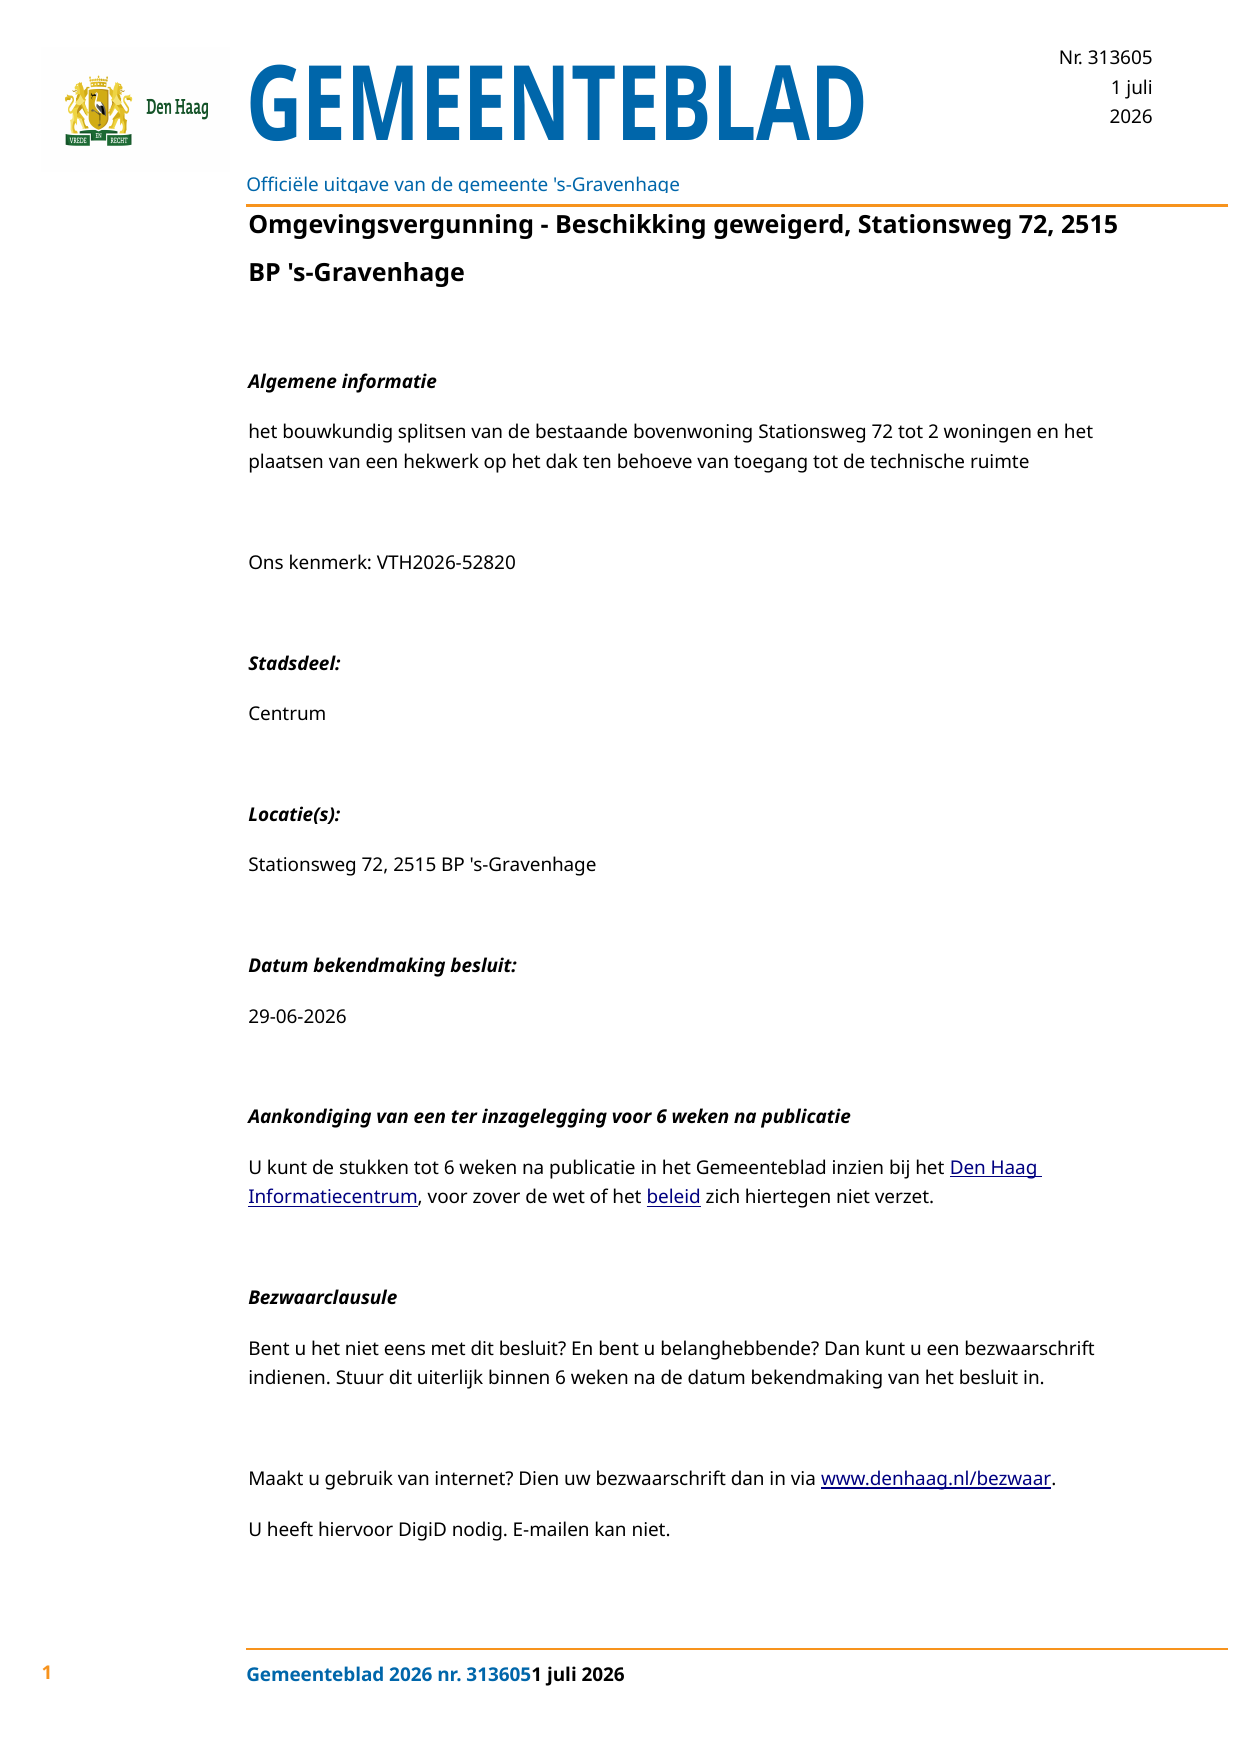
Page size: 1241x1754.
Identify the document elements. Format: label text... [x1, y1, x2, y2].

text Bezwaarclausule [248, 1284, 1152, 1310]
text U heeft hiervoor DigiD nodig. E-mailen kan niet. [248, 1516, 1152, 1542]
text Omgevingsvergunning - Beschikking geweigerd, Stationsweg 72, 2515 BP 's-Gravenhage [248, 207, 1152, 288]
text Stadsdeel: [248, 650, 1152, 676]
text Datum bekendmaking besluit: [248, 952, 1152, 978]
text Centrum [248, 700, 1152, 726]
text Stationsweg 72, 2515 BP 's-Gravenhage [248, 852, 1152, 877]
text Aankondiging van een ter inzagelegging voor 6 weken na publicatie [248, 1104, 1152, 1129]
text Locatie(s): [248, 801, 1152, 827]
text Ons kenmerk: VTH2026-52820 [248, 549, 1152, 575]
text Bent u het niet eens met dit besluit? En bent u belanghebbende? Dan kunt u een bezwaarschrift indienen. Stuur dit uiterlijk binnen 6 weken na de datum bekendmaking van het besluit in. [248, 1335, 1152, 1390]
text Algemene informatie [248, 368, 1152, 394]
text U kunt de stukken tot 6 weken na publicatie in het Gemeenteblad inzien bij het Den Haag Informatiecentrum, voor zover de wet of het beleid zich hiertegen niet verzet. [248, 1154, 1152, 1209]
text het bouwkundig splitsen van de bestaande bovenwoning Stationsweg 72 tot 2 woningen en het plaatsen van een hekwerk op het dak ten behoeve van toegang tot de technische ruimte [248, 419, 1152, 474]
text 29-06-2026 [248, 1003, 1152, 1029]
picture [41, 47, 231, 172]
text Maakt u gebruik van internet? Dien uw bezwaarschrift dan in via www.denhaag.nl/bezwaar. [248, 1465, 1152, 1491]
